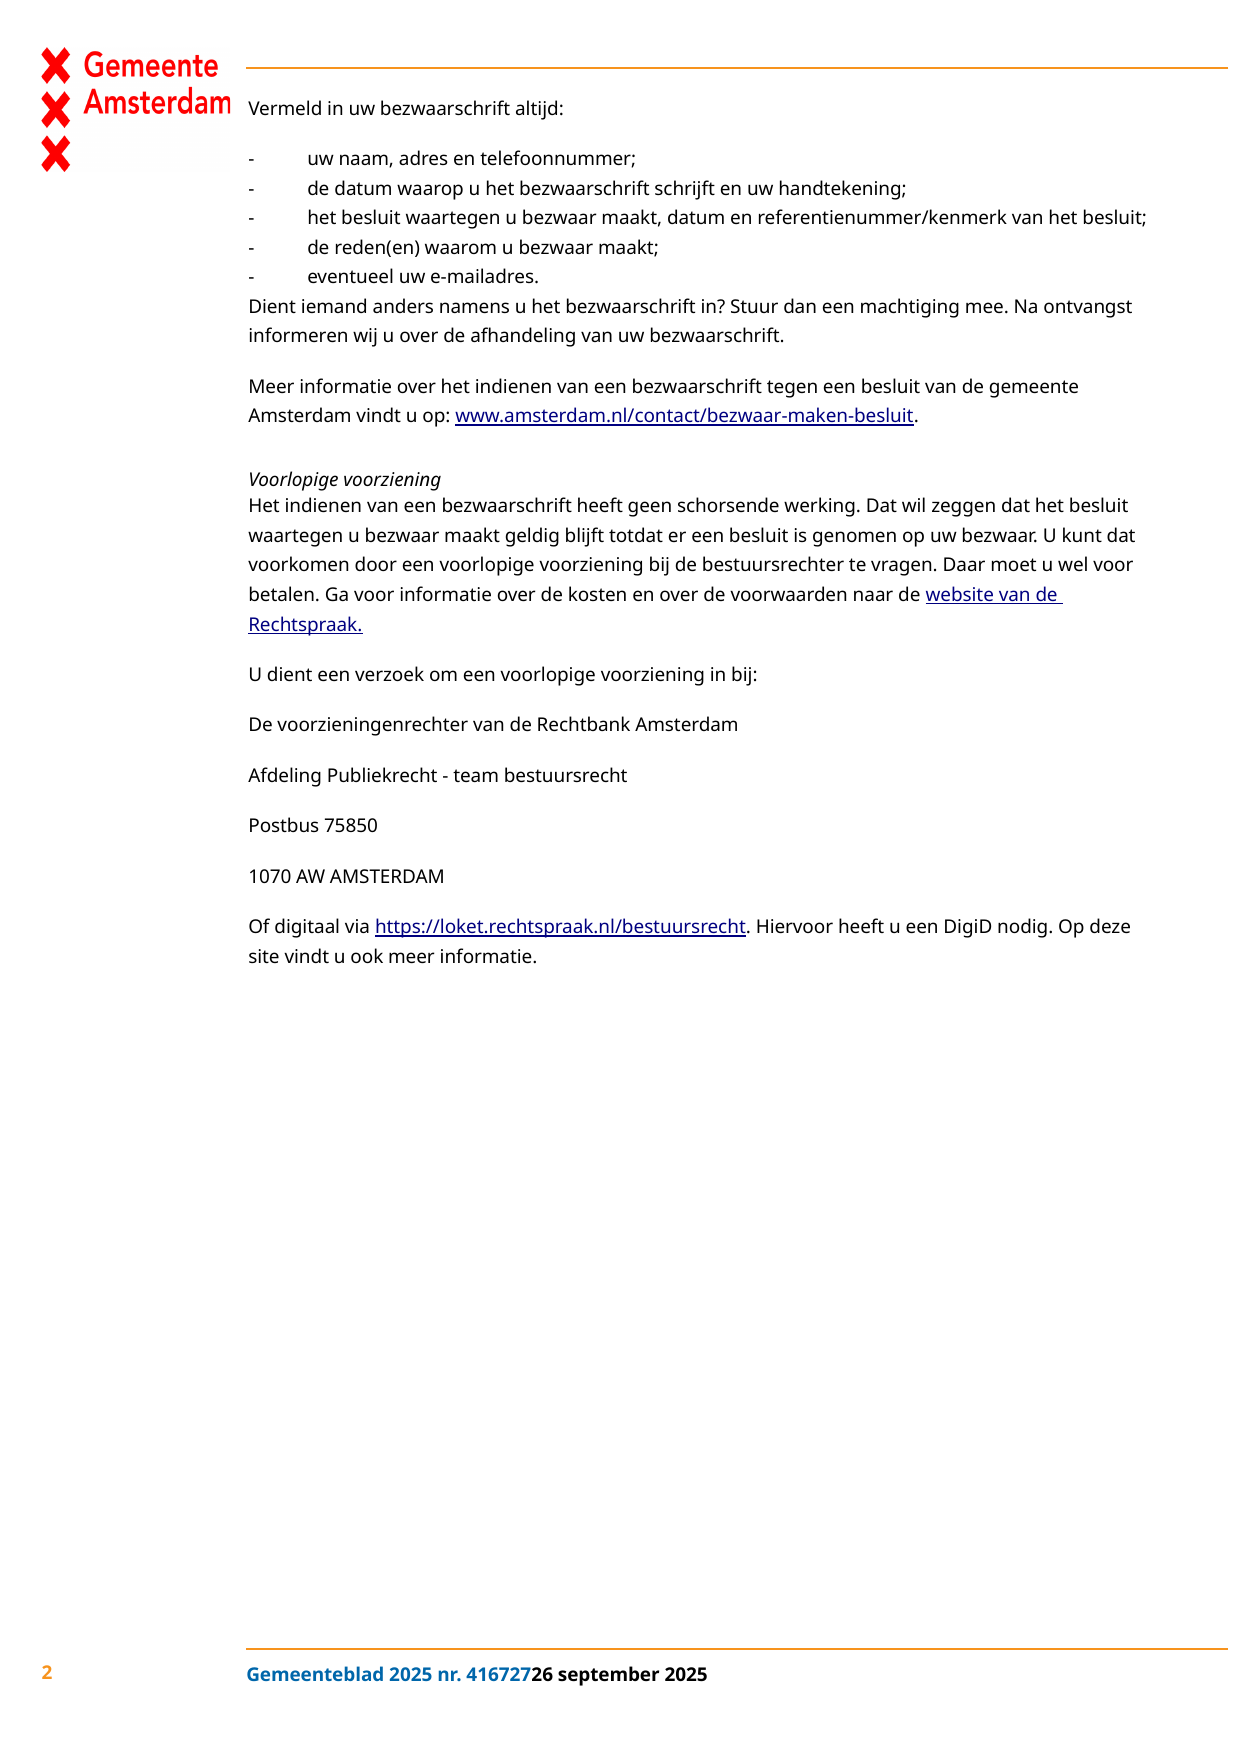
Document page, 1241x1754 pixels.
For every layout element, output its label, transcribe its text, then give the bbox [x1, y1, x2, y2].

text Afdeling Publiekrecht - team bestuursrecht [248, 762, 1152, 788]
text Of digitaal via https://loket.rechtspraak.nl/bestuursrecht. Hiervoor heeft u een DigiD nodig. Op deze site vindt u ook meer informatie. [248, 913, 1152, 968]
text Postbus 75850 [248, 812, 1152, 838]
list de datum waarop u het bezwaarschrift schrijft en uw handtekening; [248, 175, 1152, 201]
text Meer informatie over het indienen van een bezwaarschrift tegen een besluit van de gemeente Amsterdam vindt u op: www.amsterdam.nl/contact/bezwaar-maken-besluit. [248, 373, 1152, 428]
list uw naam, adres en telefoonnummer; [248, 145, 1152, 171]
list het besluit waartegen u bezwaar maakt, datum en referentienummer/kenmerk van het besluit; [248, 204, 1152, 230]
text De voorzieningenrechter van de Rechtbank Amsterdam [248, 712, 1152, 737]
text 1070 AW AMSTERDAM [248, 863, 1152, 888]
text U dient een verzoek om een voorlopige voorziening in bij: [248, 661, 1152, 687]
text Voorlopige voorziening [248, 467, 1152, 492]
list de reden(en) waarom u bezwaar maakt; [248, 234, 1152, 260]
text Vermeld in uw bezwaarschrift altijd: [248, 95, 1152, 121]
text Dient iemand anders namens u het bezwaarschrift in? Stuur dan een machtiging mee. Na ontvangst informeren wij u over de afhandeling van uw bezwaarschrift. [248, 293, 1152, 348]
text Het indienen van een bezwaarschrift heeft geen schorsende werking. Dat wil zeggen dat het besluit waartegen u bezwaar maakt geldig blijft totdat er een besluit is genomen op uw bezwaar. U kunt dat voorkomen door een voorlopige voorziening bij de bestuursrechter te vragen. Daar moet u wel voor betalen. Ga voor informatie over de kosten en over de voorwaarden naar de website van de Rechtspraak. [248, 492, 1152, 636]
list eventueel uw e-mailadres. [248, 263, 1152, 289]
picture [41, 47, 231, 172]
